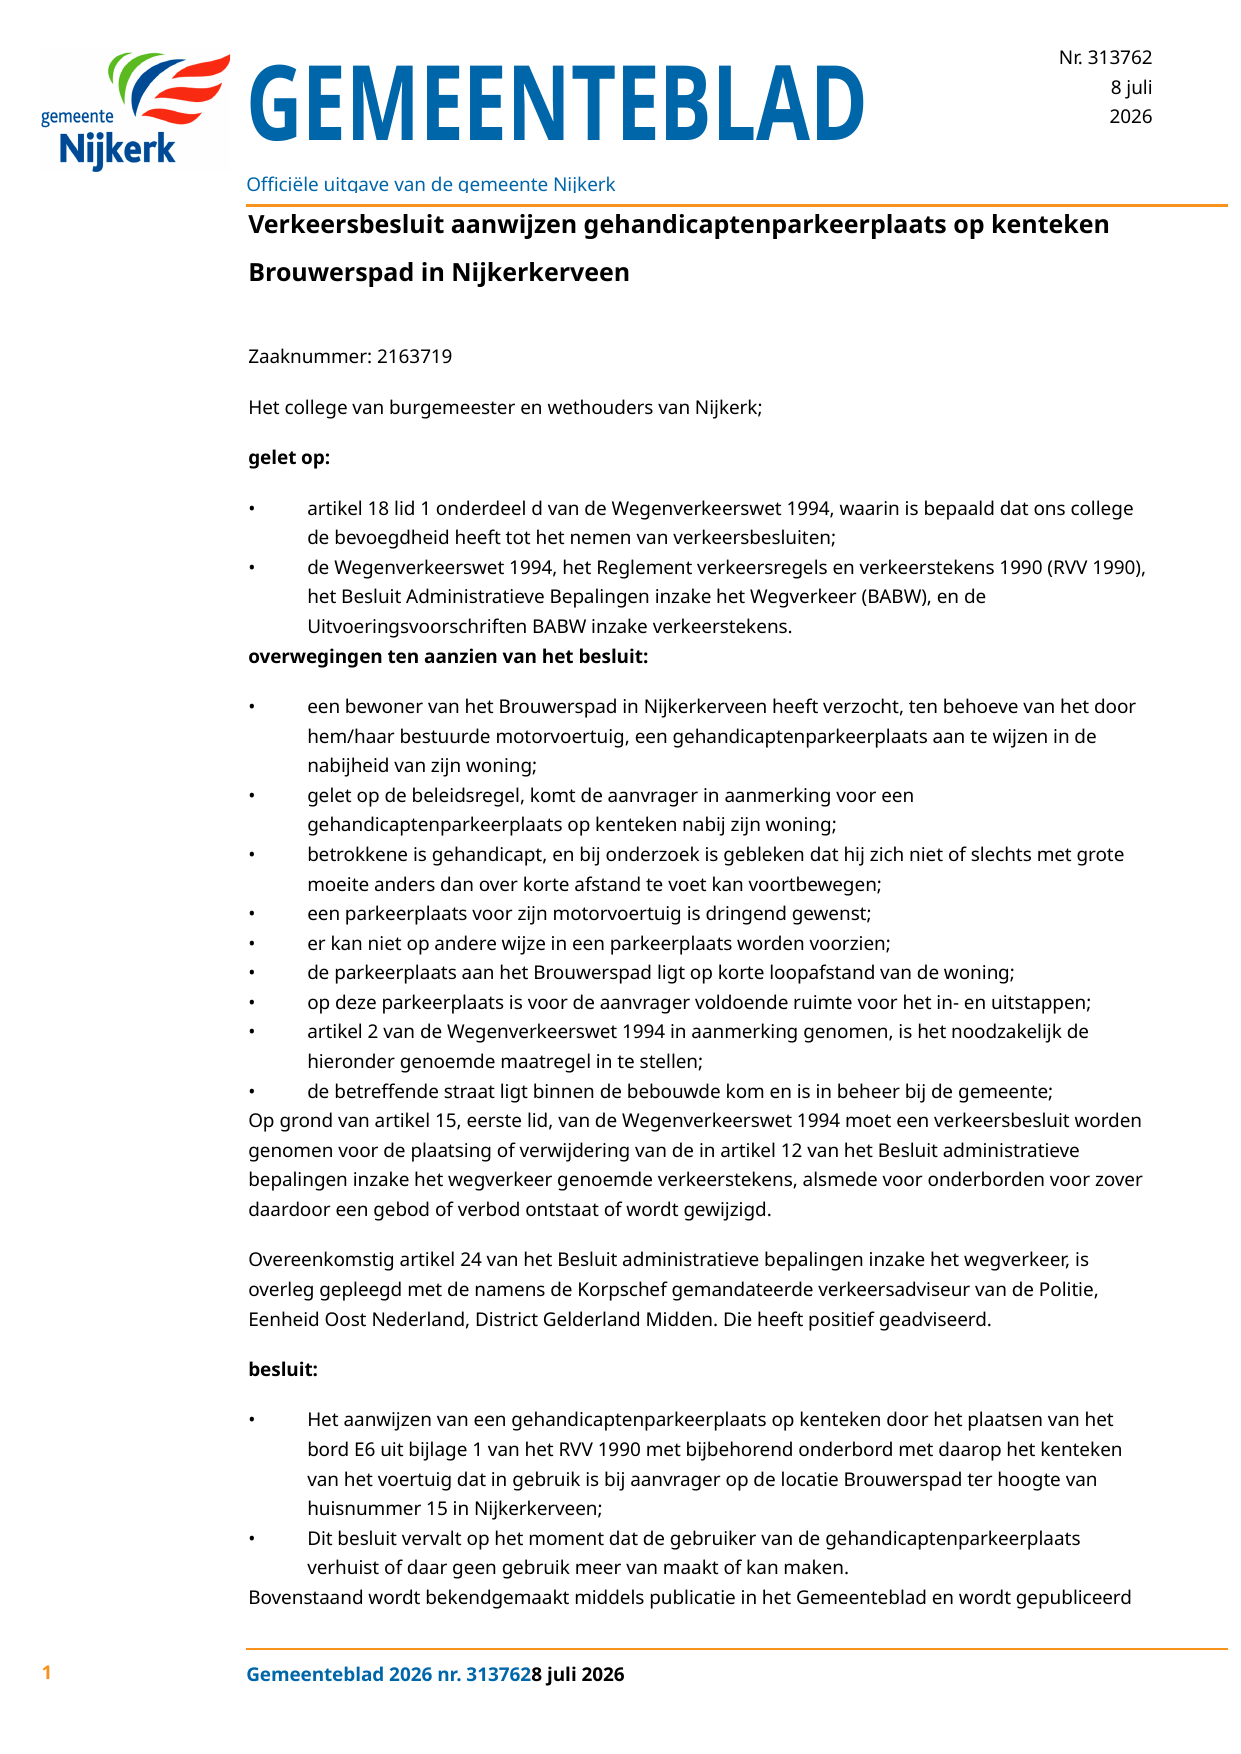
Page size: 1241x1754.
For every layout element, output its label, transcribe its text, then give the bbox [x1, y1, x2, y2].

text Overeenkomstig artikel 24 van het Besluit administratieve bepalingen inzake het wegverkeer, is overleg gepleegd met de namens de Korpschef gemandateerde verkeersadviseur van de Politie, Eenheid Oost Nederland, District Gelderland Midden. Die heeft positief geadviseerd. [248, 1247, 1152, 1331]
text Verkeersbesluit aanwijzen gehandicaptenparkeerplaats op kenteken Brouwerspad in Nijkerkerveen [248, 207, 1152, 288]
list de betreffende straat ligt binnen de bebouwde kom en is in beheer bij de gemeente; [248, 1078, 1152, 1103]
list een parkeerplaats voor zijn motorvoertuig is dringend gewenst; [248, 900, 1152, 926]
picture [41, 47, 231, 172]
text gelet op: [248, 444, 1152, 470]
list er kan niet op andere wijze in een parkeerplaats worden voorzien; [248, 930, 1152, 956]
list de Wegenverkeerswet 1994, het Reglement verkeersregels en verkeerstekens 1990 (RVV 1990), het Besluit Administratieve Bepalingen inzake het Wegverkeer (BABW), en de Uitvoeringsvoorschriften BABW inzake verkeerstekens. [248, 554, 1152, 639]
text Zaaknummer: 2163719 [248, 344, 1152, 369]
text Op grond van artikel 15, eerste lid, van de Wegenverkeerswet 1994 moet een verkeersbesluit worden genomen voor de plaatsing of verwijdering van de in artikel 12 van het Besluit administratieve bepalingen inzake het wegverkeer genoemde verkeerstekens, alsmede voor onderborden voor zover daardoor een gebod of verbod ontstaat of wordt gewijzigd. [248, 1107, 1152, 1222]
text Bovenstaand wordt bekendgemaakt middels publicatie in het Gemeenteblad en wordt gepubliceerd [248, 1584, 1152, 1610]
list op deze parkeerplaats is voor de aanvrager voldoende ruimte voor het in- en uitstappen; [248, 989, 1152, 1015]
list artikel 18 lid 1 onderdeel d van de Wegenverkeerswet 1994, waarin is bepaald dat ons college de bevoegdheid heeft tot het nemen van verkeersbesluiten; [248, 495, 1152, 550]
list een bewoner van het Brouwerspad in Nijkerkerveen heeft verzocht, ten behoeve van het door hem/haar bestuurde motorvoertuig, een gehandicaptenparkeerplaats aan te wijzen in de nabijheid van zijn woning; [248, 693, 1152, 778]
text overwegingen ten aanzien van het besluit: [248, 643, 1152, 668]
list de parkeerplaats aan het Brouwerspad ligt op korte loopafstand van de woning; [248, 959, 1152, 985]
text Het college van burgemeester en wethouders van Nijkerk; [248, 394, 1152, 420]
list Het aanwijzen van een gehandicaptenparkeerplaats op kenteken door het plaatsen van het bord E6 uit bijlage 1 van het RVV 1990 met bijbehorend onderbord met daarop het kenteken van het voertuig dat in gebruik is bij aanvrager op de locatie Brouwerspad ter hoogte van huisnummer 15 in Nijkerkerveen; [248, 1407, 1152, 1521]
list Dit besluit vervalt op het moment dat de gebruiker van de gehandicaptenparkeerplaats verhuist of daar geen gebruik meer van maakt of kan maken. [248, 1525, 1152, 1580]
list artikel 2 van de Wegenverkeerswet 1994 in aanmerking genomen, is het noodzakelijk de hieronder genoemde maatregel in te stellen; [248, 1019, 1152, 1074]
text besluit: [248, 1356, 1152, 1382]
list gelet op de beleidsregel, komt de aanvrager in aanmerking voor een gehandicaptenparkeerplaats op kenteken nabij zijn woning; [248, 782, 1152, 837]
list betrokkene is gehandicapt, en bij onderzoek is gebleken dat hij zich niet of slechts met grote moeite anders dan over korte afstand te voet kan voortbewegen; [248, 841, 1152, 896]
